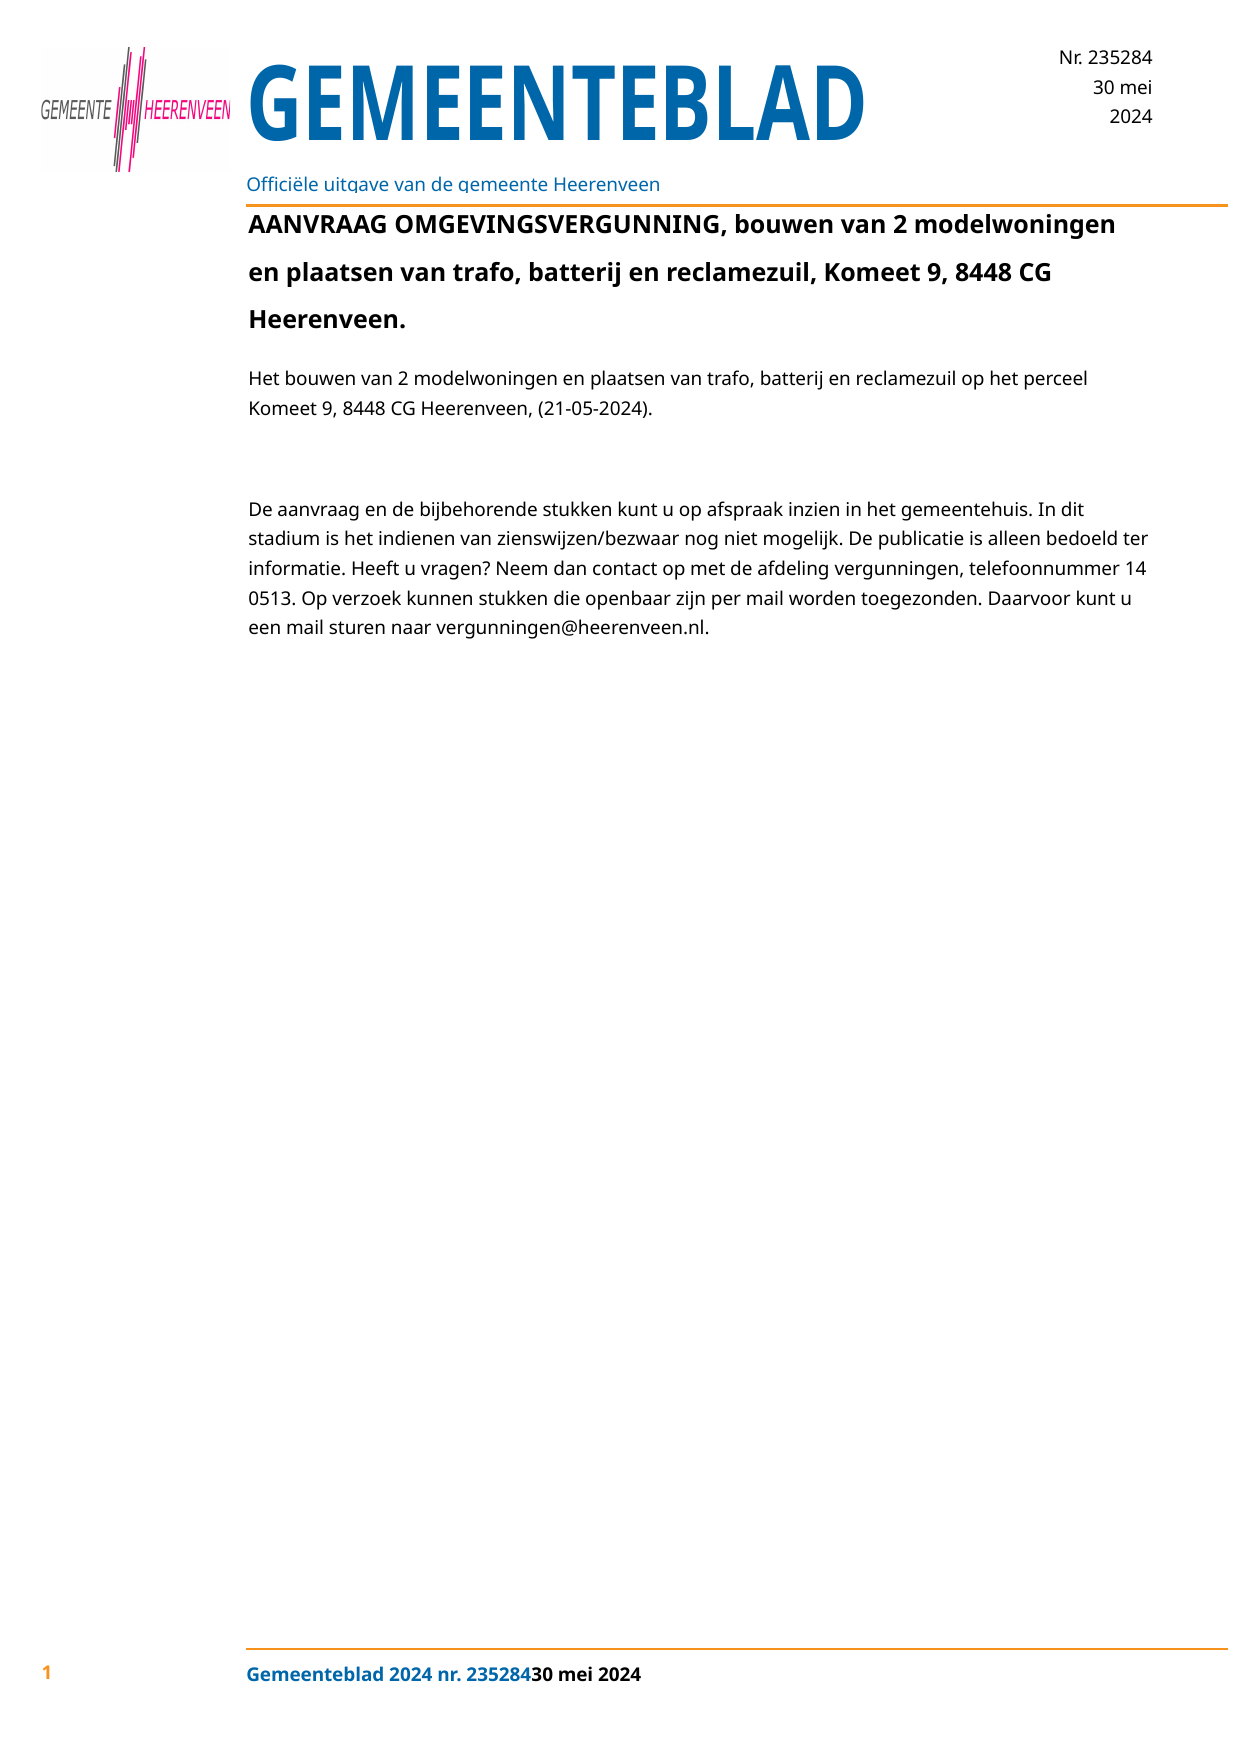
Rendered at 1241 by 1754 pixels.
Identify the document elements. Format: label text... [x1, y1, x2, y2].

text AANVRAAG OMGEVINGSVERGUNNING, bouwen van 2 modelwoningen en plaatsen van trafo, batterij en reclamezuil, Komeet 9, 8448 CG Heerenveen. [248, 207, 1152, 336]
picture [41, 47, 231, 172]
text Het bouwen van 2 modelwoningen en plaatsen van trafo, batterij en reclamezuil op het perceel Komeet 9, 8448 CG Heerenveen, (21-05-2024). [248, 366, 1152, 421]
text De aanvraag en de bijbehorende stukken kunt u op afspraak inzien in het gemeentehuis. In dit stadium is het indienen van zienswijzen/bezwaar nog niet mogelijk. De publicatie is alleen bedoeld ter informatie. Heeft u vragen? Neem dan contact op met de afdeling vergunningen, telefoonnummer 14 0513. Op verzoek kunnen stukken die openbaar zijn per mail worden toegezonden. Daarvoor kunt u een mail sturen naar vergunningen@heerenveen.nl. [248, 496, 1152, 640]
